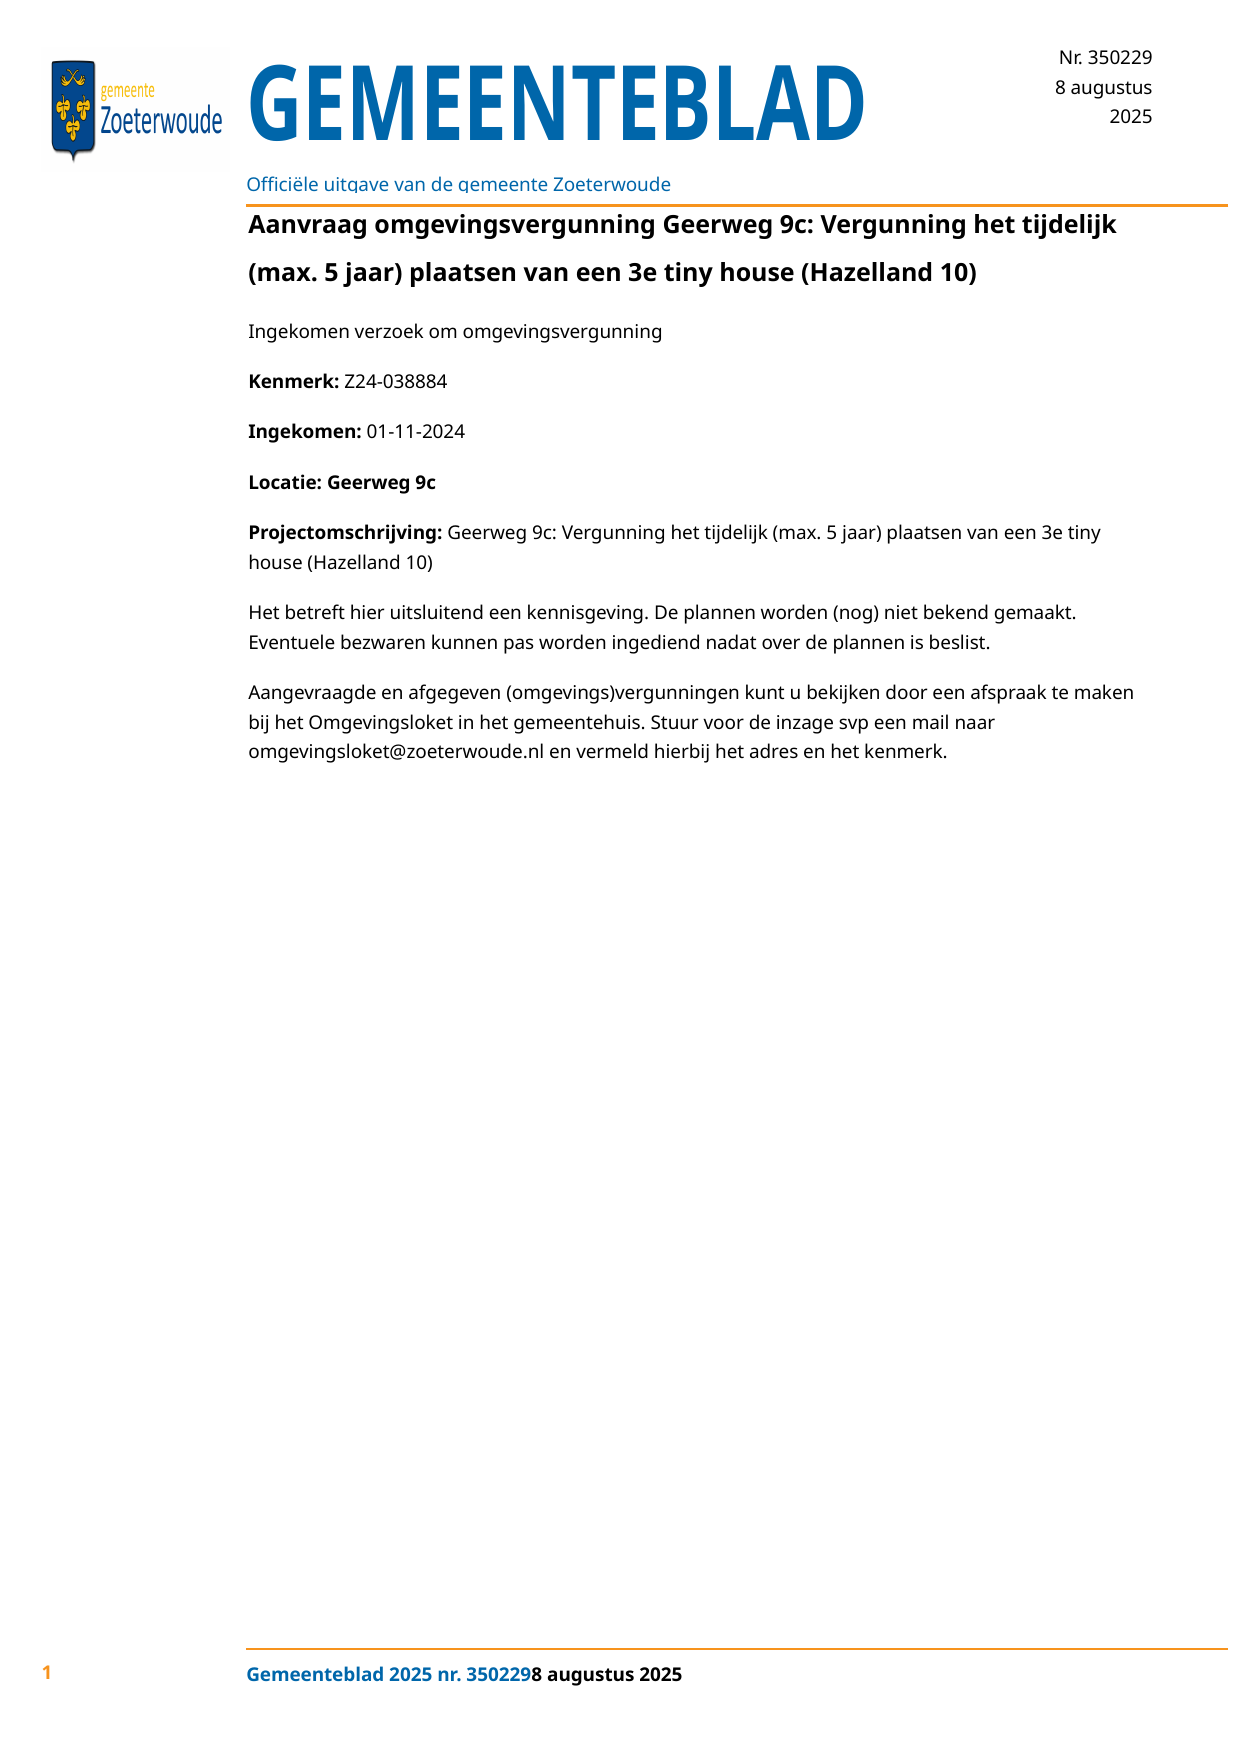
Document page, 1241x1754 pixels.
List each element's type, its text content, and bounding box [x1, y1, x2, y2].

picture [41, 47, 231, 172]
text Projectomschrijving: Geerweg 9c: Vergunning het tijdelijk (max. 5 jaar) plaatsen van een 3e tiny house (Hazelland 10) [248, 519, 1152, 575]
text Ingekomen: 01-11-2024 [248, 419, 1152, 444]
text Locatie: Geerweg 9c [248, 469, 1152, 495]
text Ingekomen verzoek om omgevingsvergunning [248, 318, 1152, 344]
text Aanvraag omgevingsvergunning Geerweg 9c: Vergunning het tijdelijk (max. 5 jaar) plaatsen van een 3e tiny house (Hazelland 10) [248, 207, 1152, 288]
text Het betreft hier uitsluitend een kennisgeving. De plannen worden (nog) niet bekend gemaakt. Eventuele bezwaren kunnen pas worden ingediend nadat over de plannen is beslist. [248, 599, 1152, 655]
text Kenmerk: Z24-038884 [248, 368, 1152, 394]
text Aangevraagde en afgegeven (omgevings)vergunningen kunt u bekijken door een afspraak te maken bij het Omgevingsloket in het gemeentehuis. Stuur voor de inzage svp een mail naar omgevingsloket@zoeterwoude.nl en vermeld hierbij het adres en het kenmerk. [248, 679, 1152, 764]
